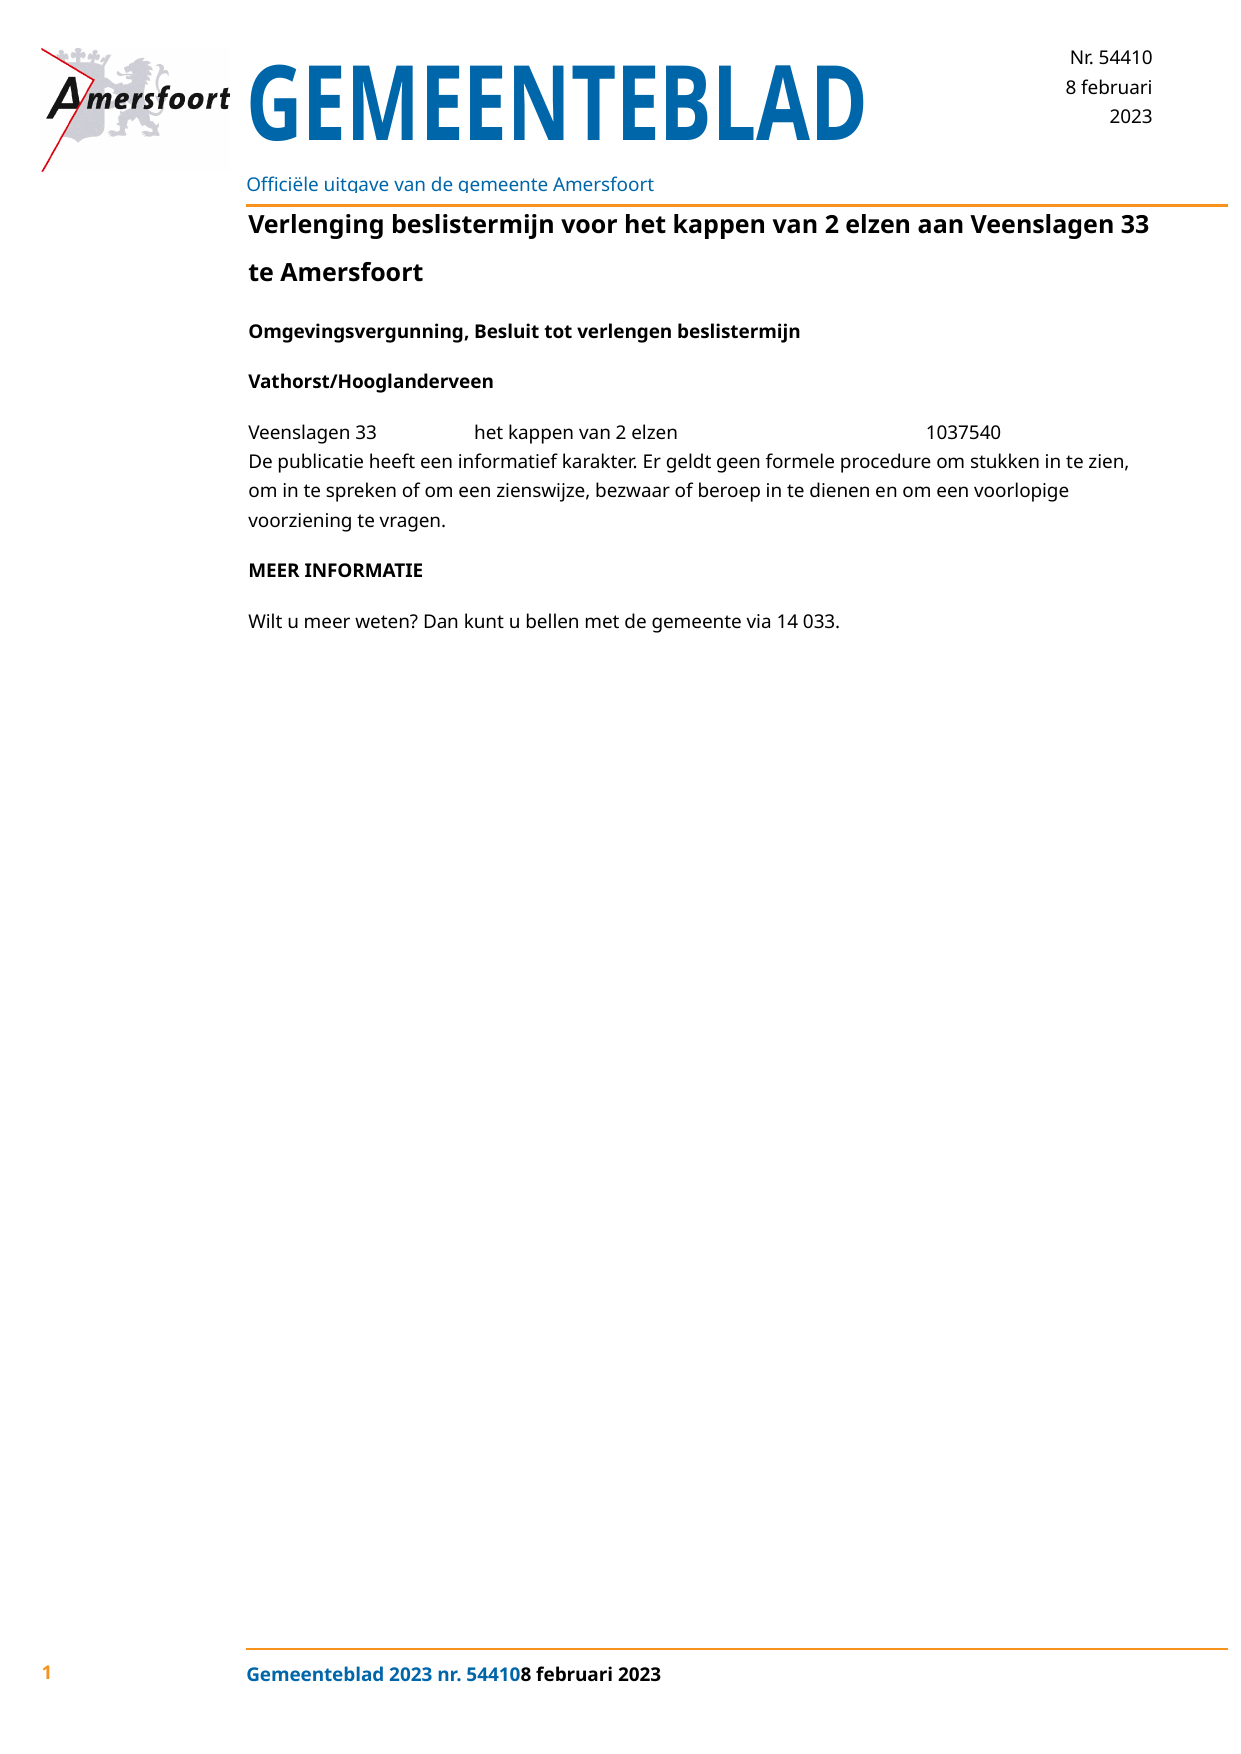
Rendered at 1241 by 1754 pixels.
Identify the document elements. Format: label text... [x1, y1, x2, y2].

table_header het kappen van 2 elzen [474, 419, 700, 444]
text Verlenging beslistermijn voor het kappen van 2 elzen aan Veenslagen 33 te Amersfoort [248, 207, 1152, 288]
table_header [700, 419, 926, 444]
table_header Veenslagen 33 [248, 419, 474, 444]
text Omgevingsvergunning, Besluit tot verlengen beslistermijn [248, 318, 1152, 344]
text MEER INFORMATIE [248, 557, 1152, 583]
picture [41, 47, 231, 172]
text Wilt u meer weten? Dan kunt u bellen met de gemeente via 14 033. [248, 608, 1152, 633]
text De publicatie heeft een informatief karakter. Er geldt geen formele procedure om stukken in te zien, om in te spreken of om een zienswijze, bezwaar of beroep in te dienen en om een voorlopige voorziening te vragen. [248, 448, 1152, 533]
table_header 1037540 [926, 419, 1152, 444]
text Vathorst/Hooglanderveen [248, 368, 1152, 394]
